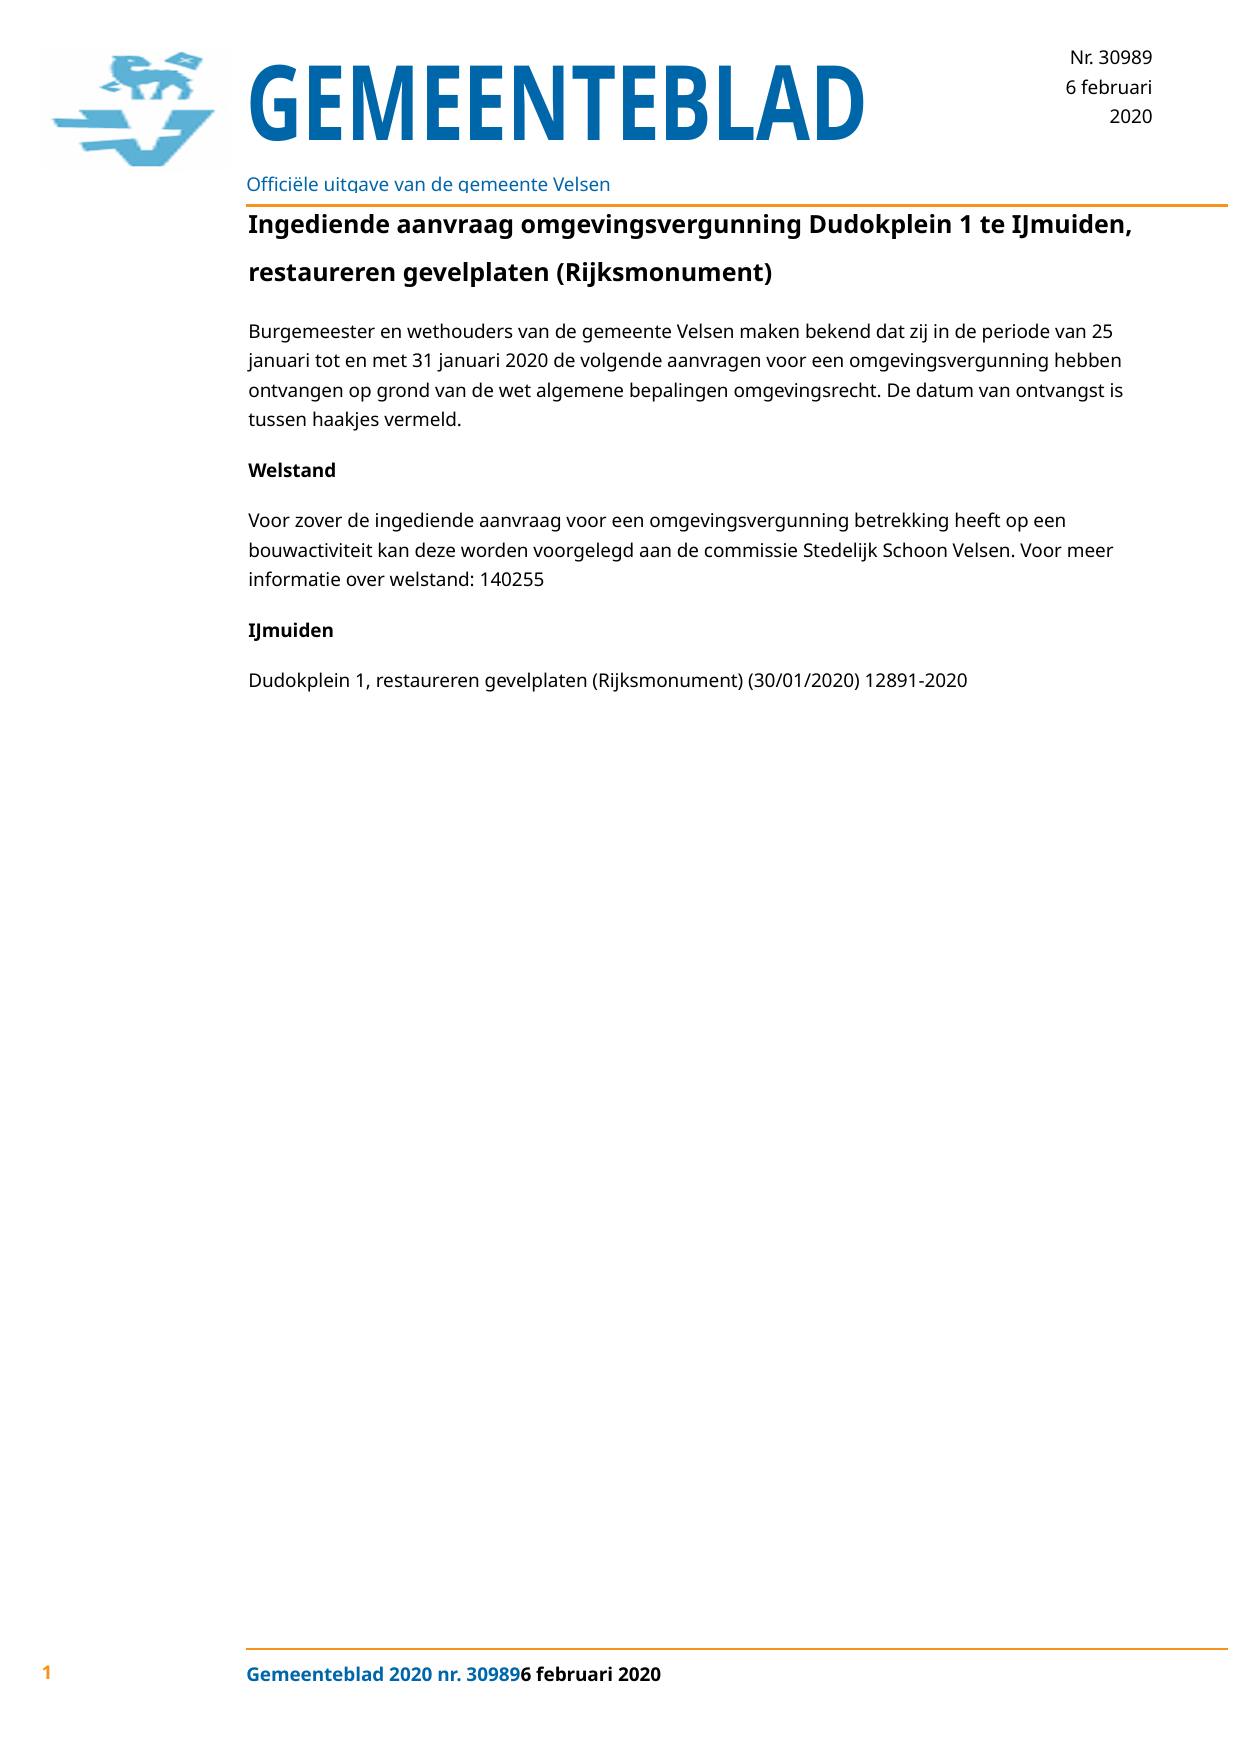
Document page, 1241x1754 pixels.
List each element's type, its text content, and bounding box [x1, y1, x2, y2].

text Welstand [248, 457, 1152, 483]
text IJmuiden [248, 617, 1152, 643]
picture [41, 47, 231, 172]
text Voor zover de ingediende aanvraag voor een omgevingsvergunning betrekking heeft op een bouwactiviteit kan deze worden voorgelegd aan de commissie Stedelijk Schoon Velsen. Voor meer informatie over welstand: 140255 [248, 507, 1152, 592]
text Burgemeester en wethouders van de gemeente Velsen maken bekend dat zij in de periode van 25 januari tot en met 31 januari 2020 de volgende aanvragen voor een omgevingsvergunning hebben ontvangen op grond van de wet algemene bepalingen omgevingsrecht. De datum van ontvangst is tussen haakjes vermeld. [248, 318, 1152, 432]
text Ingediende aanvraag omgevingsvergunning Dudokplein 1 te IJmuiden, restaureren gevelplaten (Rijksmonument) [248, 207, 1152, 288]
text Dudokplein 1, restaureren gevelplaten (Rijksmonument) (30/01/2020) 12891-2020 [248, 667, 1152, 693]
